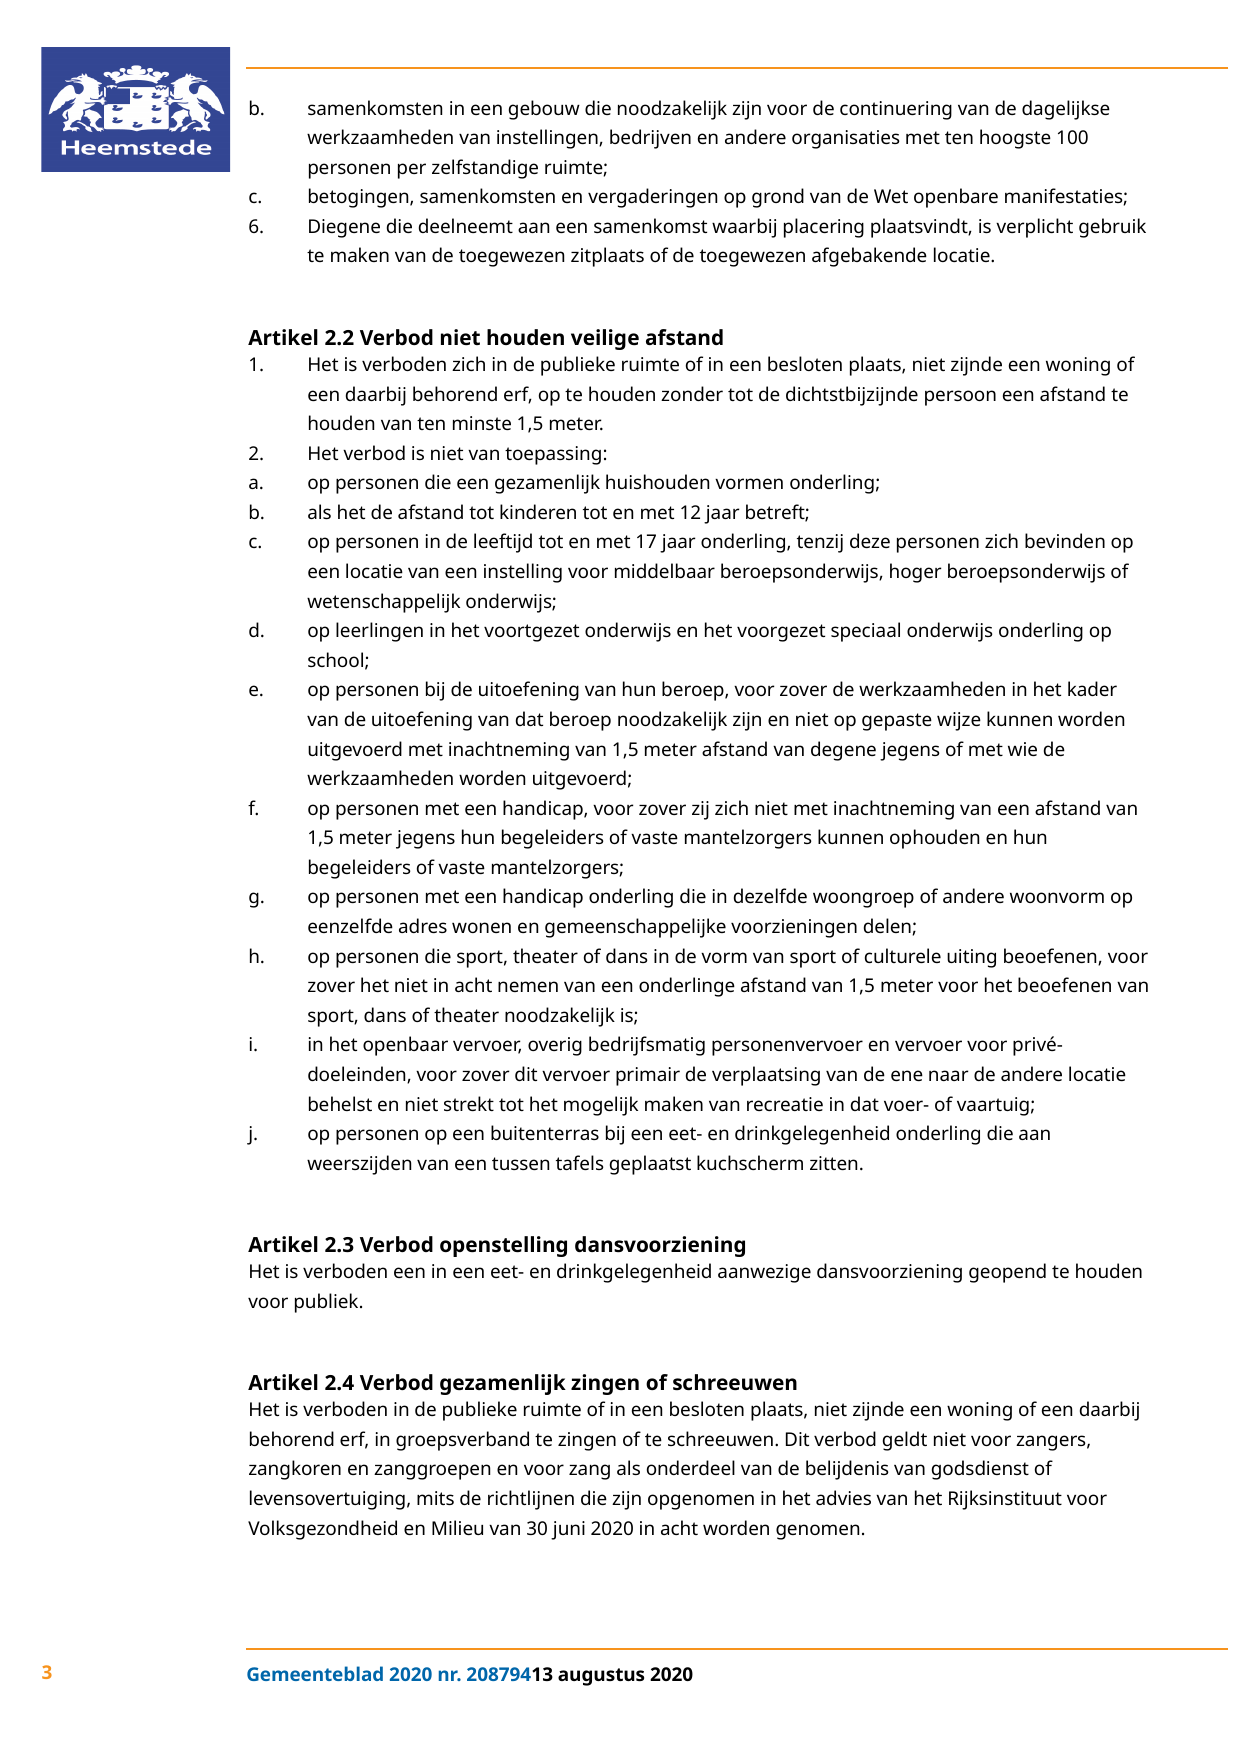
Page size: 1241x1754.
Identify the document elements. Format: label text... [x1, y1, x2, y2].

list Het verbod is niet van toepassing: [248, 440, 1152, 466]
list samenkomsten in een gebouw die noodzakelijk zijn voor de continuering van de dagelijkse werkzaamheden van instellingen, bedrijven en andere organisaties met ten hoogste 100 personen per zelfstandige ruimte; [248, 95, 1152, 180]
text Het is verboden in de publieke ruimte of in een besloten plaats, niet zijnde een woning of een daarbij behorend erf, in groepsverband te zingen of te schreeuwen. Dit verbod geldt niet voor zangers, zangkoren en zanggroepen en voor zang als onderdeel van de belijdenis van godsdienst of levensovertuiging, mits de richtlijnen die zijn opgenomen in het advies van het Rijksinstituut voor Volksgezondheid en Milieu van 30 juni 2020 in acht worden genomen. [248, 1396, 1152, 1540]
picture [41, 47, 231, 172]
list op personen die sport, theater of dans in de vorm van sport of culturele uiting beoefenen, voor zover het niet in acht nemen van een onderlinge afstand van 1,5 meter voor het beoefenen van sport, dans of theater noodzakelijk is; [248, 943, 1152, 1028]
list op personen in de leeftijd tot en met 17 jaar onderling, tenzij deze personen zich bevinden op een locatie van een instelling voor middelbaar beroepsonderwijs, hoger beroepsonderwijs of wetenschappelijk onderwijs; [248, 529, 1152, 613]
list op personen met een handicap, voor zover zij zich niet met inachtneming van een afstand van 1,5 meter jegens hun begeleiders of vaste mantelzorgers kunnen ophouden en hun begeleiders of vaste mantelzorgers; [248, 795, 1152, 880]
text Artikel 2.3 Verbod openstelling dansvoorziening [248, 1230, 1152, 1258]
text Het is verboden een in een eet- en drinkgelegenheid aanwezige dansvoorziening geopend te houden voor publiek. [248, 1258, 1152, 1314]
text Artikel 2.2 Verbod niet houden veilige afstand [248, 323, 1152, 351]
list betogingen, samenkomsten en vergaderingen op grond van de Wet openbare manifestaties; [248, 183, 1152, 209]
list op personen bij de uitoefening van hun beroep, voor zover de werkzaamheden in het kader van de uitoefening van dat beroep noodzakelijk zijn en niet op gepaste wijze kunnen worden uitgevoerd met inachtneming van 1,5 meter afstand van degene jegens of met wie de werkzaamheden worden uitgevoerd; [248, 677, 1152, 791]
text Artikel 2.4 Verbod gezamenlijk zingen of schreeuwen [248, 1368, 1152, 1396]
list op leerlingen in het voortgezet onderwijs en het voorgezet speciaal onderwijs onderling op school; [248, 617, 1152, 673]
list op personen op een buitenterras bij een eet- en drinkgelegenheid onderling die aan weerszijden van een tussen tafels geplaatst kuchscherm zitten. [248, 1120, 1152, 1176]
list Diegene die deelneemt aan een samenkomst waarbij placering plaatsvindt, is verplicht gebruik te maken van de toegewezen zitplaats of de toegewezen afgebakende locatie. [248, 213, 1152, 268]
list op personen die een gezamenlijk huishouden vormen onderling; [248, 469, 1152, 495]
list als het de afstand tot kinderen tot en met 12 jaar betreft; [248, 499, 1152, 525]
list in het openbaar vervoer, overig bedrijfsmatig personenvervoer en vervoer voor privé-doeleinden, voor zover dit vervoer primair de verplaatsing van de ene naar de andere locatie behelst en niet strekt tot het mogelijk maken van recreatie in dat voer- of vaartuig; [248, 1032, 1152, 1116]
list op personen met een handicap onderling die in dezelfde woongroep of andere woonvorm op eenzelfde adres wonen en gemeenschappelijke voorzieningen delen; [248, 884, 1152, 939]
list Het is verboden zich in de publieke ruimte of in een besloten plaats, niet zijnde een woning of een daarbij behorend erf, op te houden zonder tot de dichtstbijzijnde persoon een afstand te houden van ten minste 1,5 meter. [248, 351, 1152, 436]
